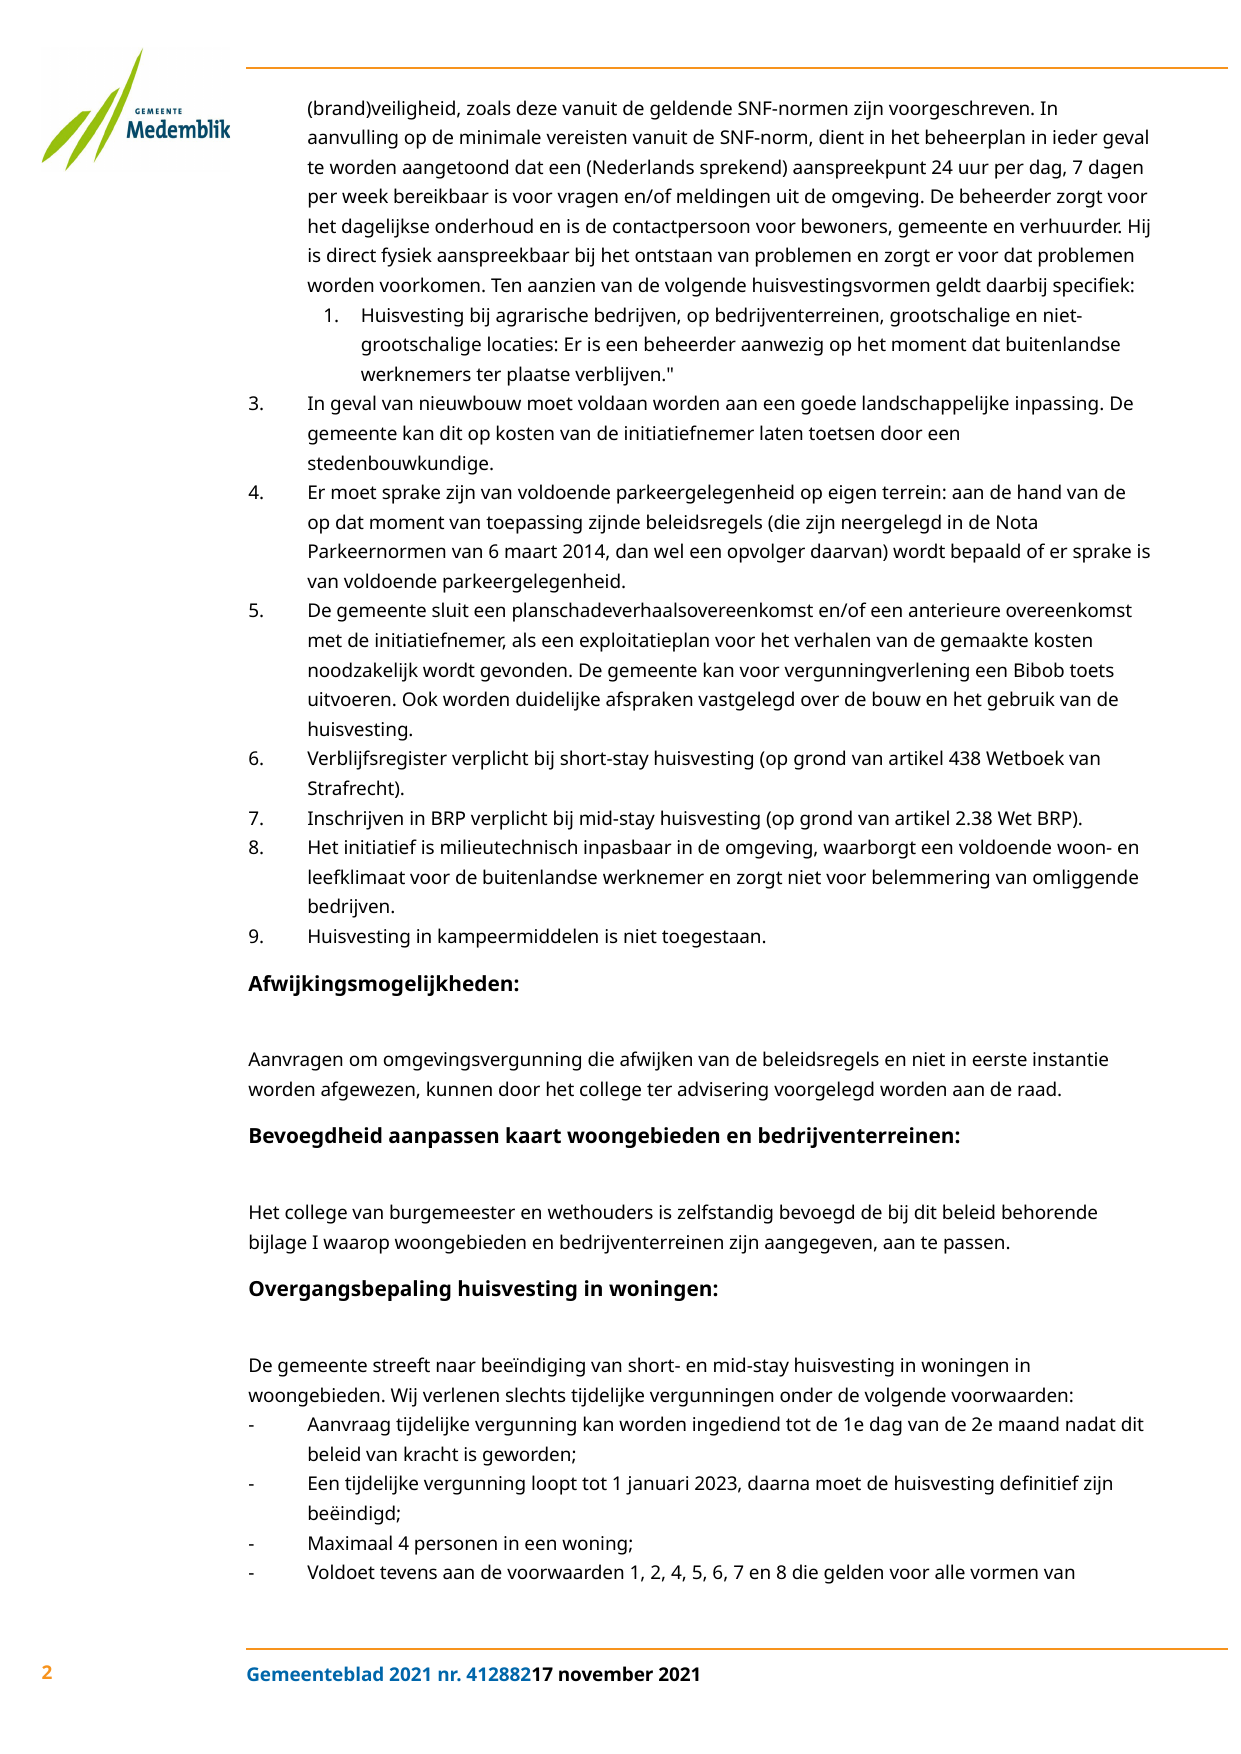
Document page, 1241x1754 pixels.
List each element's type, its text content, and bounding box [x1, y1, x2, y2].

list Maximaal 4 personen in een woning; [248, 1530, 1152, 1556]
picture [41, 47, 231, 172]
list Er moet sprake zijn van voldoende parkeergelegenheid op eigen terrein: aan de hand van de op dat moment van toepassing zijnde beleidsregels (die zijn neergelegd in de Nota Parkeernormen van 6 maart 2014, dan wel een opvolger daarvan) wordt bepaald of er sprake is van voldoende parkeergelegenheid. [248, 479, 1152, 594]
text Aanvragen om omgevingsvergunning die afwijken van de beleidsregels en niet in eerste instantie worden afgewezen, kunnen door het college ter advisering voorgelegd worden aan de raad. [248, 1046, 1152, 1102]
list Verblijfsregister verplicht bij short-stay huisvesting (op grond van artikel 438 Wetboek van Strafrecht). [248, 746, 1152, 801]
list De gemeente sluit een planschadeverhaalsovereenkomst en/of een anterieure overeenkomst met de initiatiefnemer, als een exploitatieplan voor het verhalen van de gemaakte kosten noodzakelijk wordt gevonden. De gemeente kan voor vergunningverlening een Bibob toets uitvoeren. Ook worden duidelijke afspraken vastgelegd over de bouw en het gebruik van de huisvesting. [248, 598, 1152, 742]
list Inschrijven in BRP verplicht bij mid-stay huisvesting (op grond van artikel 2.38 Wet BRP). [248, 805, 1152, 831]
list In geval van nieuwbouw moet voldaan worden aan een goede landschappelijke inpassing. De gemeente kan dit op kosten van de initiatiefnemer laten toetsen door een stedenbouwkundige. [248, 391, 1152, 476]
list Huisvesting in kampeermiddelen is niet toegestaan. [248, 923, 1152, 949]
list Het initiatief is milieutechnisch inpasbaar in de omgeving, waarborgt een voldoende woon- en leefklimaat voor de buitenlandse werknemer en zorgt niet voor belemmering van omliggende bedrijven. [248, 834, 1152, 919]
text Overgangsbepaling huisvesting in woningen: [248, 1274, 1152, 1303]
list (brand)veiligheid, zoals deze vanuit de geldende SNF-normen zijn voorgeschreven. In aanvulling op de minimale vereisten vanuit de SNF-norm, dient in het beheerplan in ieder geval te worden aangetoond dat een (Nederlands sprekend) aanspreekpunt 24 uur per dag, 7 dagen per week bereikbaar is voor vragen en/of meldingen uit de omgeving. De beheerder zorgt voor het dagelijkse onderhoud en is de contactpersoon voor bewoners, gemeente en verhuurder. Hij is direct fysiek aanspreekbaar bij het ontstaan van problemen en zorgt er voor dat problemen worden voorkomen. Ten aanzien van de volgende huisvestingsvormen geldt daarbij specifiek: [248, 95, 1152, 298]
text Het college van burgemeester en wethouders is zelfstandig bevoegd de bij dit beleid behorende bijlage I waarop woongebieden en bedrijventerreinen zijn aangegeven, aan te passen. [248, 1199, 1152, 1255]
text Bevoegdheid aanpassen kaart woongebieden en bedrijventerreinen: [248, 1122, 1152, 1150]
text Afwijkingsmogelijkheden: [248, 969, 1152, 997]
text De gemeente streeft naar beeïndiging van short- en mid-stay huisvesting in woningen in woongebieden. Wij verlenen slechts tijdelijke vergunningen onder de volgende voorwaarden: [248, 1352, 1152, 1408]
list Een tijdelijke vergunning loopt tot 1 januari 2023, daarna moet de huisvesting definitief zijn beëindigd; [248, 1471, 1152, 1526]
list Huisvesting bij agrarische bedrijven, op bedrijventerreinen, grootschalige en niet-grootschalige locaties: Er is een beheerder aanwezig op het moment dat buitenlandse werknemers ter plaatse verblijven." [323, 302, 1152, 387]
list Voldoet tevens aan de voorwaarden 1, 2, 4, 5, 6, 7 en 8 die gelden voor alle vormen van [248, 1559, 1152, 1585]
list Aanvraag tijdelijke vergunning kan worden ingediend tot de 1e dag van de 2e maand nadat dit beleid van kracht is geworden; [248, 1411, 1152, 1467]
